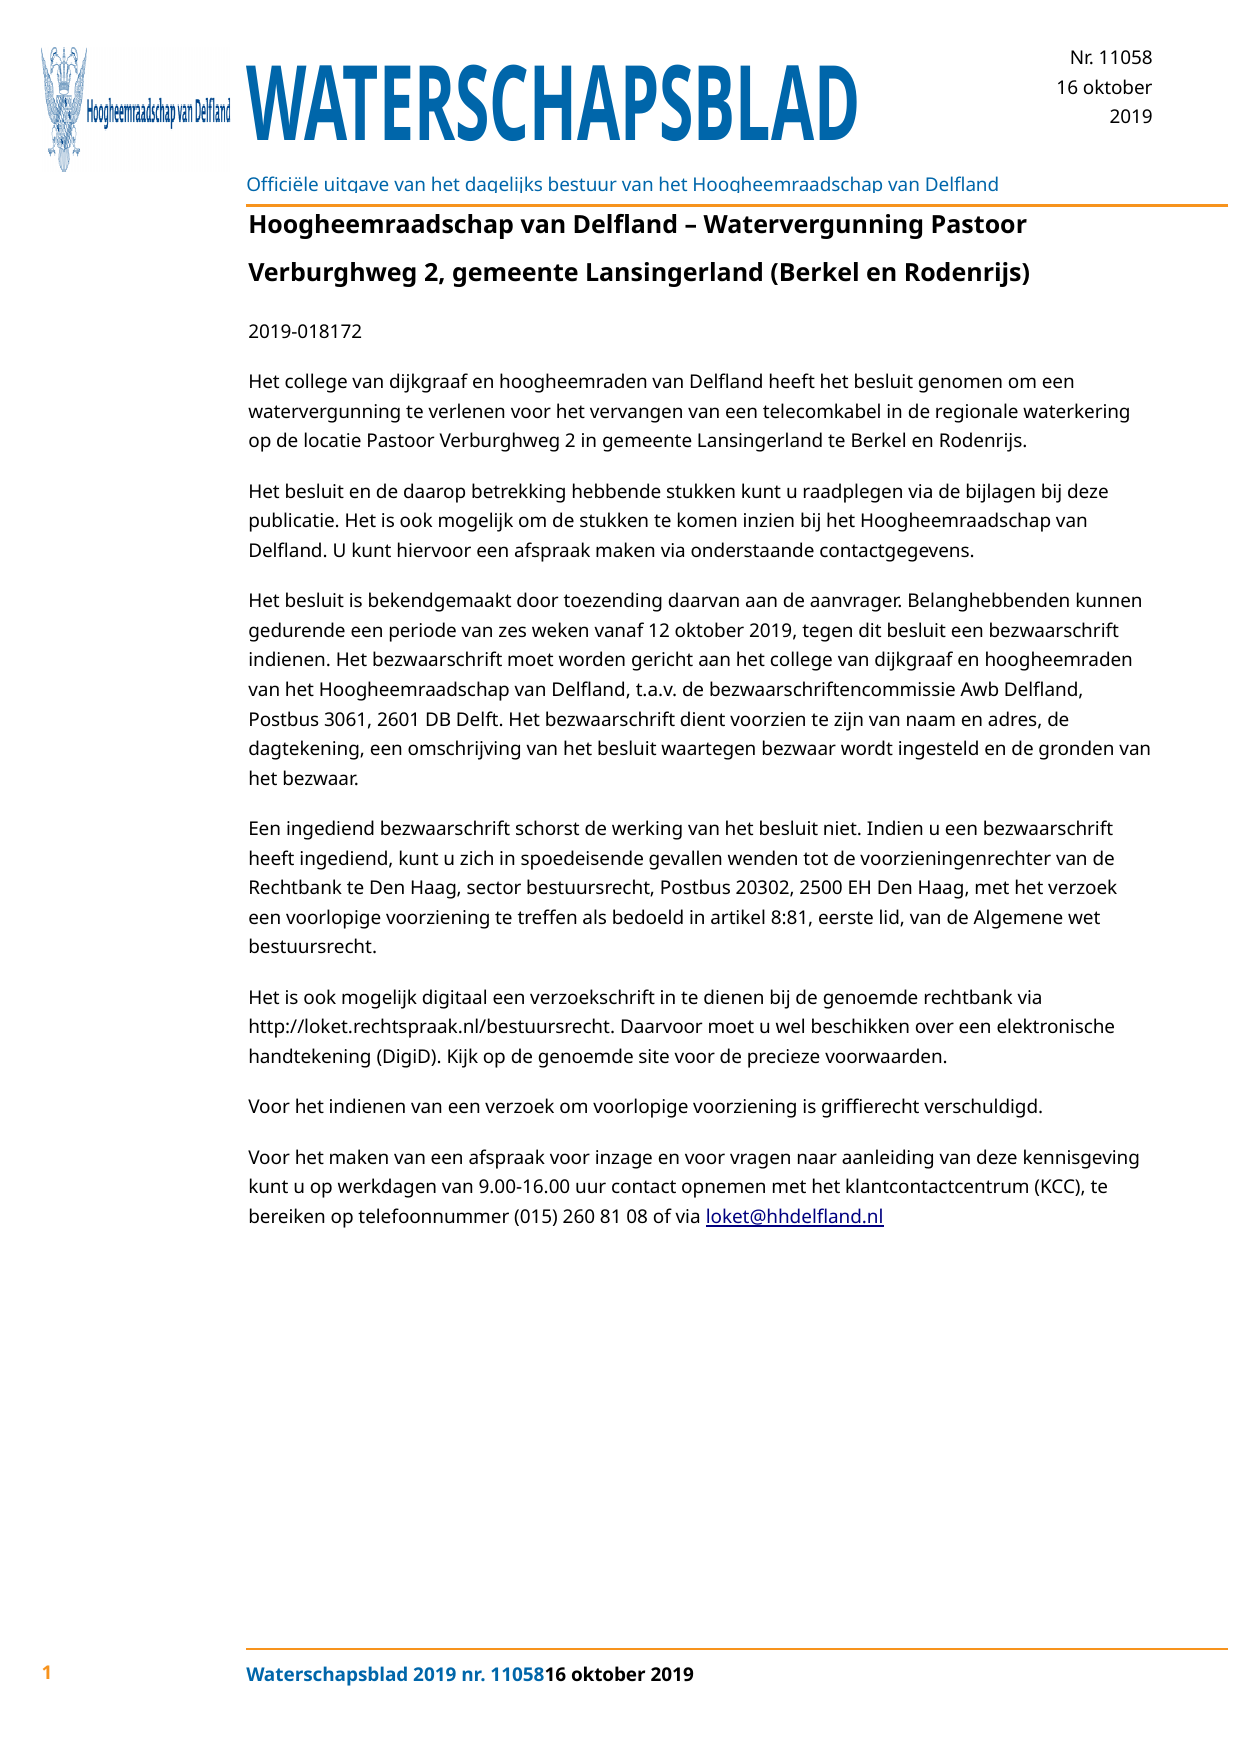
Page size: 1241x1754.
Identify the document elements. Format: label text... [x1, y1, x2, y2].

text Hoogheemraadschap van Delfland – Watervergunning Pastoor Verburghweg 2, gemeente Lansingerland (Berkel en Rodenrijs) [248, 207, 1152, 288]
picture [41, 47, 231, 172]
text Voor het maken van een afspraak voor inzage en voor vragen naar aanleiding van deze kennisgeving kunt u op werkdagen van 9.00-16.00 uur contact opnemen met het klantcontactcentrum (KCC), te bereiken op telefoonnummer (015) 260 81 08 of via loket@hhdelfland.nl [248, 1144, 1152, 1229]
text Voor het indienen van een verzoek om voorlopige voorziening is griffierecht verschuldigd. [248, 1094, 1152, 1119]
text Het besluit en de daarop betrekking hebbende stukken kunt u raadplegen via de bijlagen bij deze publicatie. Het is ook mogelijk om de stukken te komen inzien bij het Hoogheemraadschap van Delfland. U kunt hiervoor een afspraak maken via onderstaande contactgegevens. [248, 478, 1152, 563]
text Het college van dijkgraaf en hoogheemraden van Delfland heeft het besluit genomen om een watervergunning te verlenen voor het vervangen van een telecomkabel in de regionale waterkering op de locatie Pastoor Verburghweg 2 in gemeente Lansingerland te Berkel en Rodenrijs. [248, 368, 1152, 453]
text Het is ook mogelijk digitaal een verzoekschrift in te dienen bij de genoemde rechtbank via http://loket.rechtspraak.nl/bestuursrecht. Daarvoor moet u wel beschikken over een elektronische handtekening (DigiD). Kijk op de genoemde site voor de precieze voorwaarden. [248, 984, 1152, 1069]
text Het besluit is bekendgemaakt door toezending daarvan aan de aanvrager. Belanghebbenden kunnen gedurende een periode van zes weken vanaf 12 oktober 2019, tegen dit besluit een bezwaarschrift indienen. Het bezwaarschrift moet worden gericht aan het college van dijkgraaf en hoogheemraden van het Hoogheemraadschap van Delfland, t.a.v. de bezwaarschriftencommissie Awb Delfland, Postbus 3061, 2601 DB Delft. Het bezwaarschrift dient voorzien te zijn van naam en adres, de dagtekening, een omschrijving van het besluit waartegen bezwaar wordt ingesteld en de gronden van het bezwaar. [248, 587, 1152, 791]
text 2019-018172 [248, 318, 1152, 344]
text Een ingediend bezwaarschrift schorst de werking van het besluit niet. Indien u een bezwaarschrift heeft ingediend, kunt u zich in spoedeisende gevallen wenden tot de voorzieningenrechter van de Rechtbank te Den Haag, sector bestuursrecht, Postbus 20302, 2500 EH Den Haag, met het verzoek een voorlopige voorziening te treffen als bedoeld in artikel 8:81, eerste lid, van de Algemene wet bestuursrecht. [248, 815, 1152, 959]
